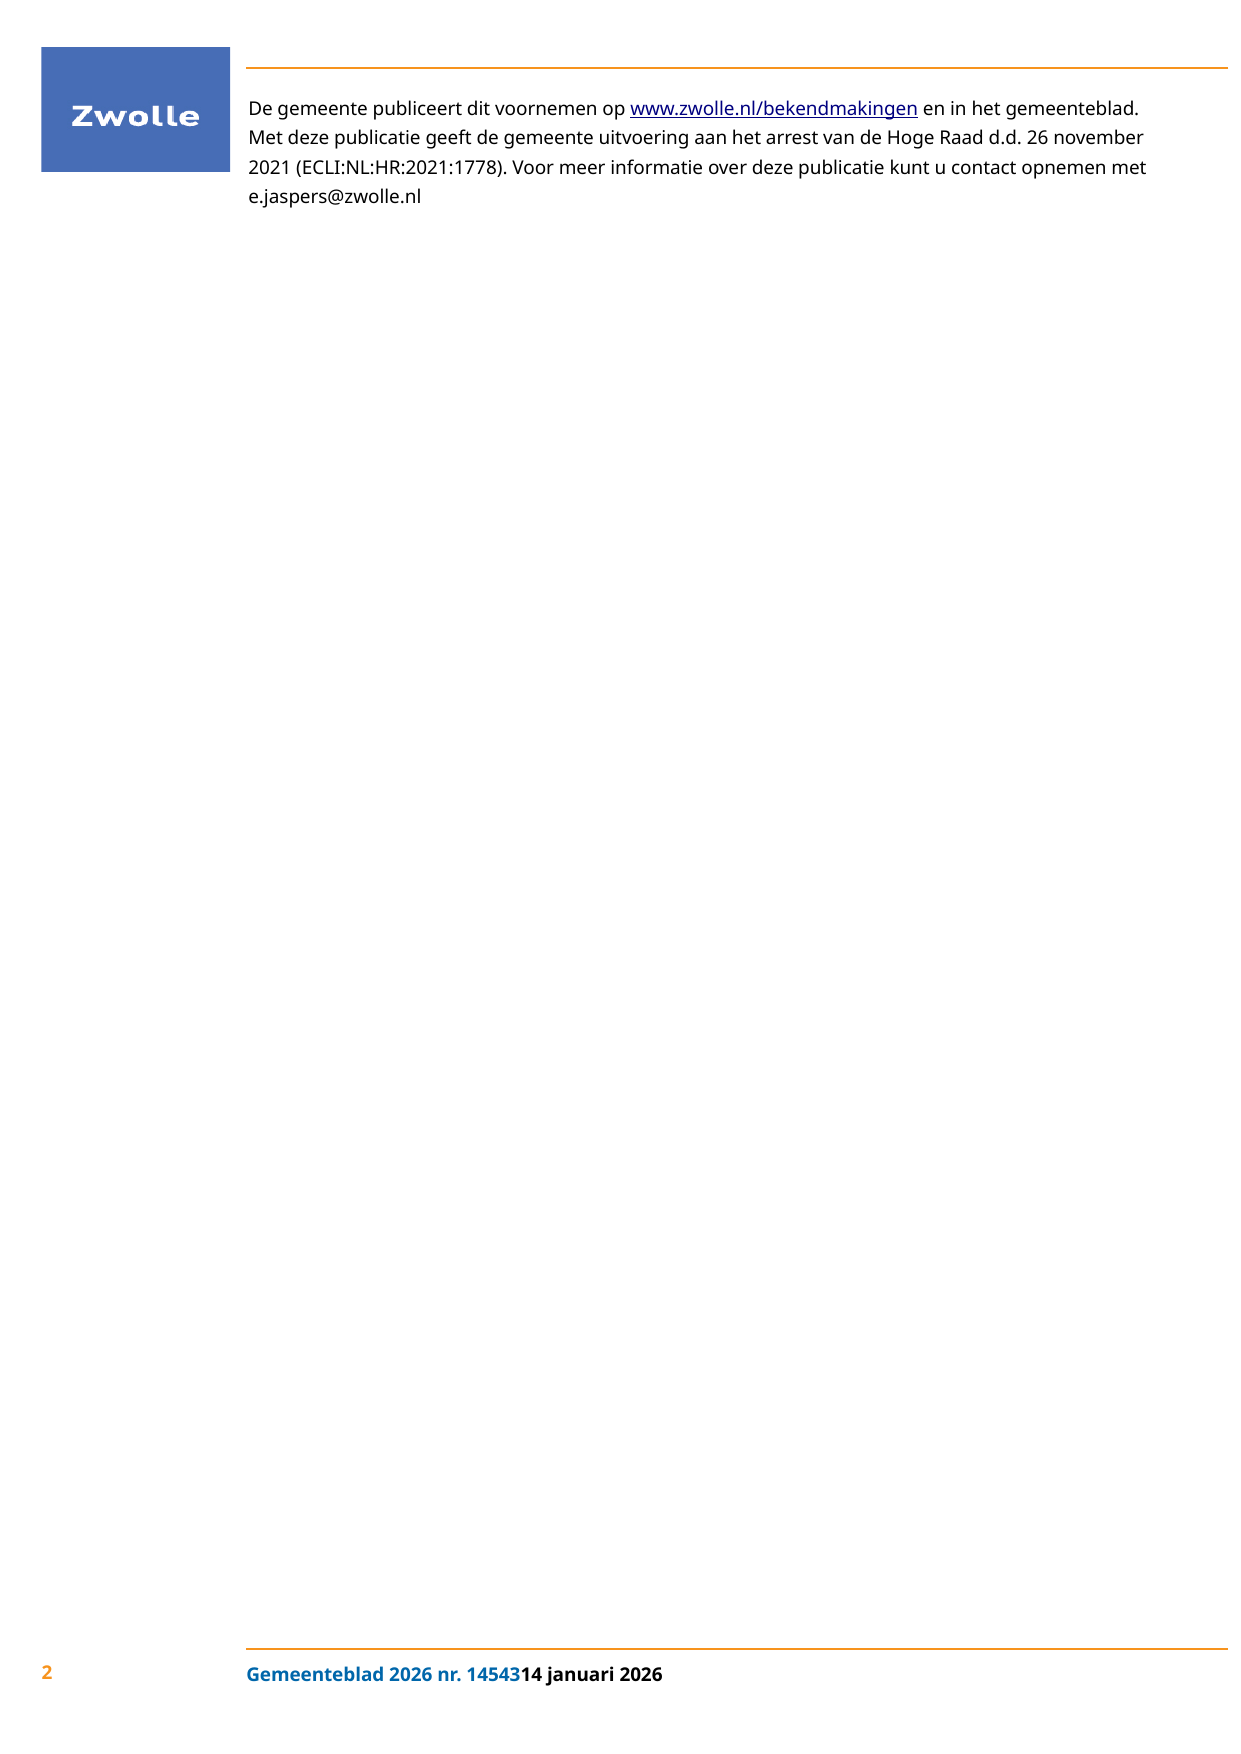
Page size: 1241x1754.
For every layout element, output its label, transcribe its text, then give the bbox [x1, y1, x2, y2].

picture [41, 47, 231, 172]
text De gemeente publiceert dit voornemen op www.zwolle.nl/bekendmakingen en in het gemeenteblad. Met deze publicatie geeft de gemeente uitvoering aan het arrest van de Hoge Raad d.d. 26 november 2021 (ECLI:NL:HR:2021:1778). Voor meer informatie over deze publicatie kunt u contact opnemen met e.jaspers@zwolle.nl [248, 95, 1152, 209]
